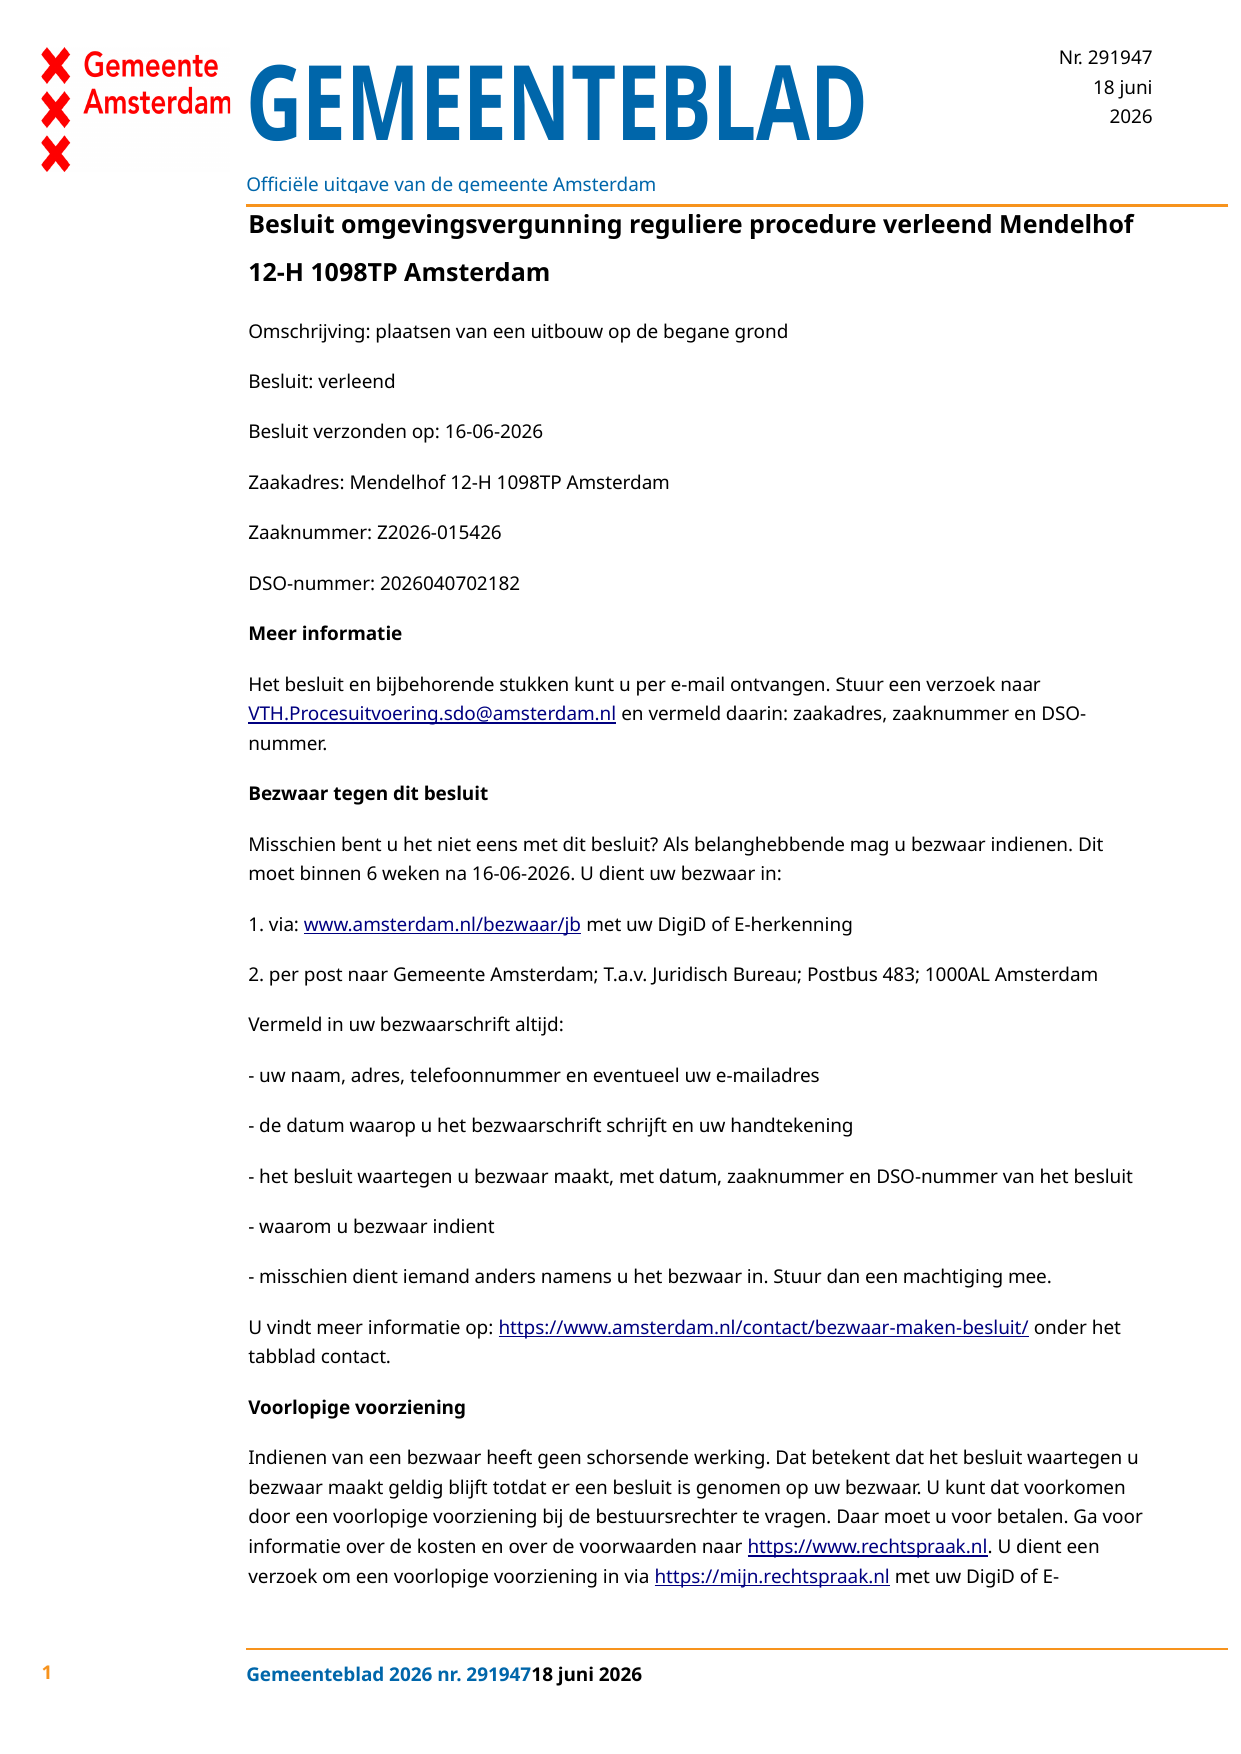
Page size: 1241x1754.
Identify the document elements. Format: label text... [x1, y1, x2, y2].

text - het besluit waartegen u bezwaar maakt, met datum, zaaknummer en DSO-nummer van het besluit [248, 1163, 1152, 1189]
text Besluit omgevingsvergunning reguliere procedure verleend Mendelhof 12-H 1098TP Amsterdam [248, 207, 1152, 288]
text Vermeld in uw bezwaarschrift altijd: [248, 1012, 1152, 1037]
text - uw naam, adres, telefoonnummer en eventueel uw e-mailadres [248, 1062, 1152, 1088]
text U vindt meer informatie op: https://www.amsterdam.nl/contact/bezwaar-maken-besluit/ onder het tabblad contact. [248, 1314, 1152, 1369]
text 1. via: www.amsterdam.nl/bezwaar/jb met uw DigiD of E-herkenning [248, 911, 1152, 937]
text Zaaknummer: Z2026-015426 [248, 519, 1152, 545]
text 2. per post naar Gemeente Amsterdam; T.a.v. Juridisch Bureau; Postbus 483; 1000AL Amsterdam [248, 961, 1152, 987]
text DSO-nummer: 2026040702182 [248, 570, 1152, 596]
picture [41, 47, 231, 172]
text Omschrijving: plaatsen van een uitbouw op de begane grond [248, 318, 1152, 344]
text - misschien dient iemand anders namens u het bezwaar in. Stuur dan een machtiging mee. [248, 1264, 1152, 1289]
text Besluit: verleend [248, 368, 1152, 394]
text - waarom u bezwaar indient [248, 1213, 1152, 1239]
text Meer informatie [248, 620, 1152, 646]
text Bezwaar tegen dit besluit [248, 780, 1152, 806]
text Indienen van een bezwaar heeft geen schorsende werking. Dat betekent dat het besluit waartegen u bezwaar maakt geldig blijft totdat er een besluit is genomen op uw bezwaar. U kunt dat voorkomen door een voorlopige voorziening bij de bestuursrechter te vragen. Daar moet u voor betalen. Ga voor informatie over de kosten en over de voorwaarden naar https://www.rechtspraak.nl. U dient een verzoek om een voorlopige voorziening in via https://mijn.rechtspraak.nl met uw DigiD of E- [248, 1444, 1152, 1589]
text Zaakadres: Mendelhof 12-H 1098TP Amsterdam [248, 469, 1152, 495]
text Misschien bent u het niet eens met dit besluit? Als belanghebbende mag u bezwaar indienen. Dit moet binnen 6 weken na 16-06-2026. U dient uw bezwaar in: [248, 831, 1152, 886]
text Het besluit en bijbehorende stukken kunt u per e-mail ontvangen. Stuur een verzoek naar VTH.Procesuitvoering.sdo@amsterdam.nl en vermeld daarin: zaakadres, zaaknummer en DSO-nummer. [248, 671, 1152, 756]
text Voorlopige voorziening [248, 1394, 1152, 1420]
text Besluit verzonden op: 16-06-2026 [248, 419, 1152, 444]
text - de datum waarop u het bezwaarschrift schrijft en uw handtekening [248, 1112, 1152, 1138]
